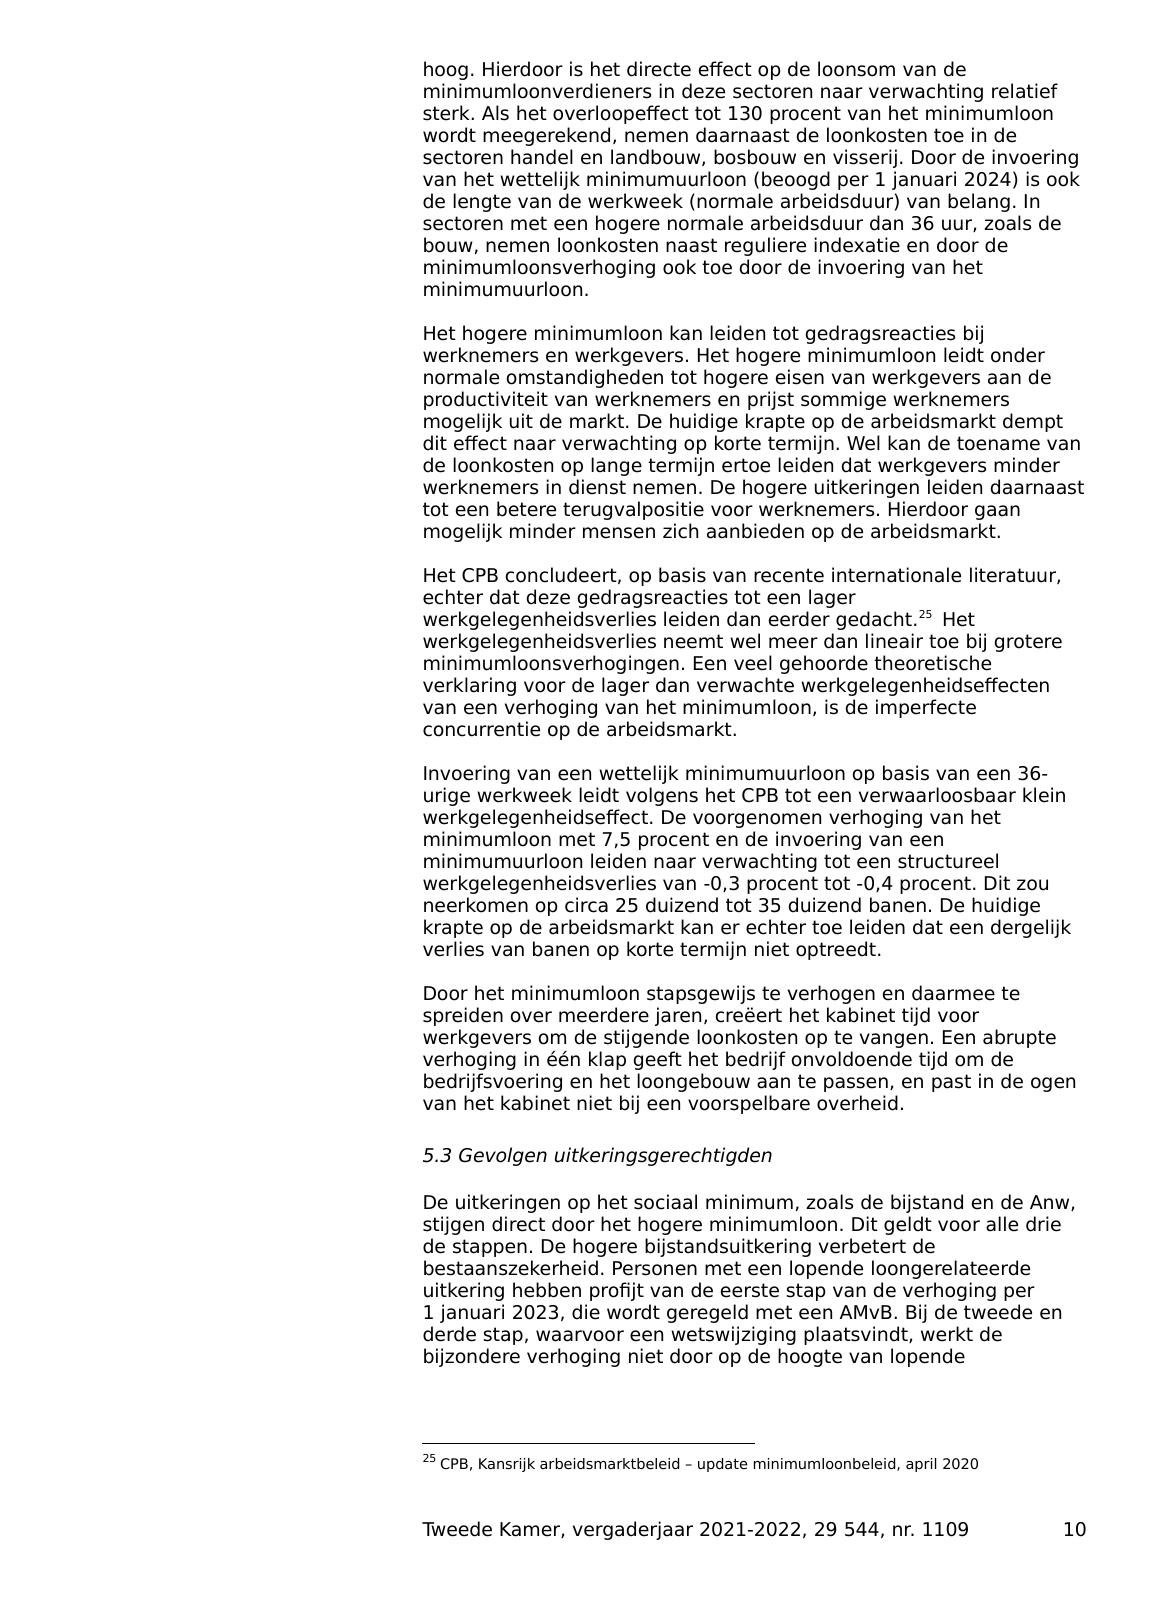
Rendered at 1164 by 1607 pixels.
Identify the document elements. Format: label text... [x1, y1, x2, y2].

text De uitkeringen op het sociaal minimum, zoals de bijstand en de Anw, stijgen direct door het hogere minimumloon. Dit geldt voor alle drie de stappen. De hogere bijstandsuitkering verbetert de bestaanszekerheid. Personen met een lopende loongerelateerde uitkering hebben profijt van de eerste stap van de verhoging per 1 januari 2023, die wordt geregeld met een AMvB. Bij de tweede en derde stap, waarvoor een wetswijziging plaatsvindt, werkt de bijzondere verhoging niet door op de hoogte van lopende [422, 1192, 1087, 1368]
text hoog. Hierdoor is het directe effect op de loonsom van de minimumloonverdieners in deze sectoren naar verwachting relatief sterk. Als het overloopeffect tot 130 procent van het minimumloon wordt meegerekend, nemen daarnaast de loonkosten toe in de sectoren handel en landbouw, bosbouw en visserij. Door de invoering van het wettelijk minimumuurloon (beoogd per 1 januari 2024) is ook de lengte van de werkweek (normale arbeidsduur) van belang. In sectoren met een hogere normale arbeidsduur dan 36 uur, zoals de bouw, nemen loonkosten naast reguliere indexatie en door de minimumloonsverhoging ook toe door de invoering van het minimumuurloon. [422, 59, 1087, 301]
text CPB, Kansrijk arbeidsmarktbeleid – update minimumloonbeleid, april 2020 [422, 1452, 1087, 1474]
text Het hogere minimumloon kan leiden tot gedragsreacties bij werknemers en werkgevers. Het hogere minimumloon leidt onder normale omstandigheden tot hogere eisen van werkgevers aan de productiviteit van werknemers en prijst sommige werknemers mogelijk uit de markt. De huidige krapte op de arbeidsmarkt dempt dit effect naar verwachting op korte termijn. Wel kan de toename van de loonkosten op lange termijn ertoe leiden dat werkgevers minder werknemers in dienst nemen. De hogere uitkeringen leiden daarnaast tot een betere terugvalpositie voor werknemers. Hierdoor gaan mogelijk minder mensen zich aanbieden op de arbeidsmarkt. [422, 323, 1087, 543]
text Invoering van een wettelijk minimumuurloon op basis van een 36-urige werkweek leidt volgens het CPB tot een verwaarloosbaar klein werkgelegenheidseffect. De voorgenomen verhoging van het minimumloon met 7,5 procent en de invoering van een minimumuurloon leiden naar verwachting tot een structureel werkgelegenheidsverlies van -0,3 procent tot -0,4 procent. Dit zou neerkomen op circa 25 duizend tot 35 duizend banen. De huidige krapte op de arbeidsmarkt kan er echter toe leiden dat een dergelijk verlies van banen op korte termijn niet optreedt. [422, 763, 1087, 961]
subtitle 5.3 Gevolgen uitkeringsgerechtigden [422, 1145, 1087, 1167]
text Door het minimumloon stapsgewijs te verhogen en daarmee te spreiden over meerdere jaren, creëert het kabinet tijd voor werkgevers om de stijgende loonkosten op te vangen. Een abrupte verhoging in één klap geeft het bedrijf onvoldoende tijd om de bedrijfsvoering en het loongebouw aan te passen, en past in de ogen van het kabinet niet bij een voorspelbare overheid. [422, 983, 1087, 1115]
text Het CPB concludeert, op basis van recente internationale literatuur, echter dat deze gedragsreacties tot een lager werkgelegenheidsverlies leiden dan eerder gedacht. Het werkgelegenheidsverlies neemt wel meer dan lineair toe bij grotere minimumloonsverhogingen. Een veel gehoorde theoretische verklaring voor de lager dan verwachte werkgelegenheidseffecten van een verhoging van het minimumloon, is de imperfecte concurrentie op de arbeidsmarkt. [422, 565, 1087, 741]
